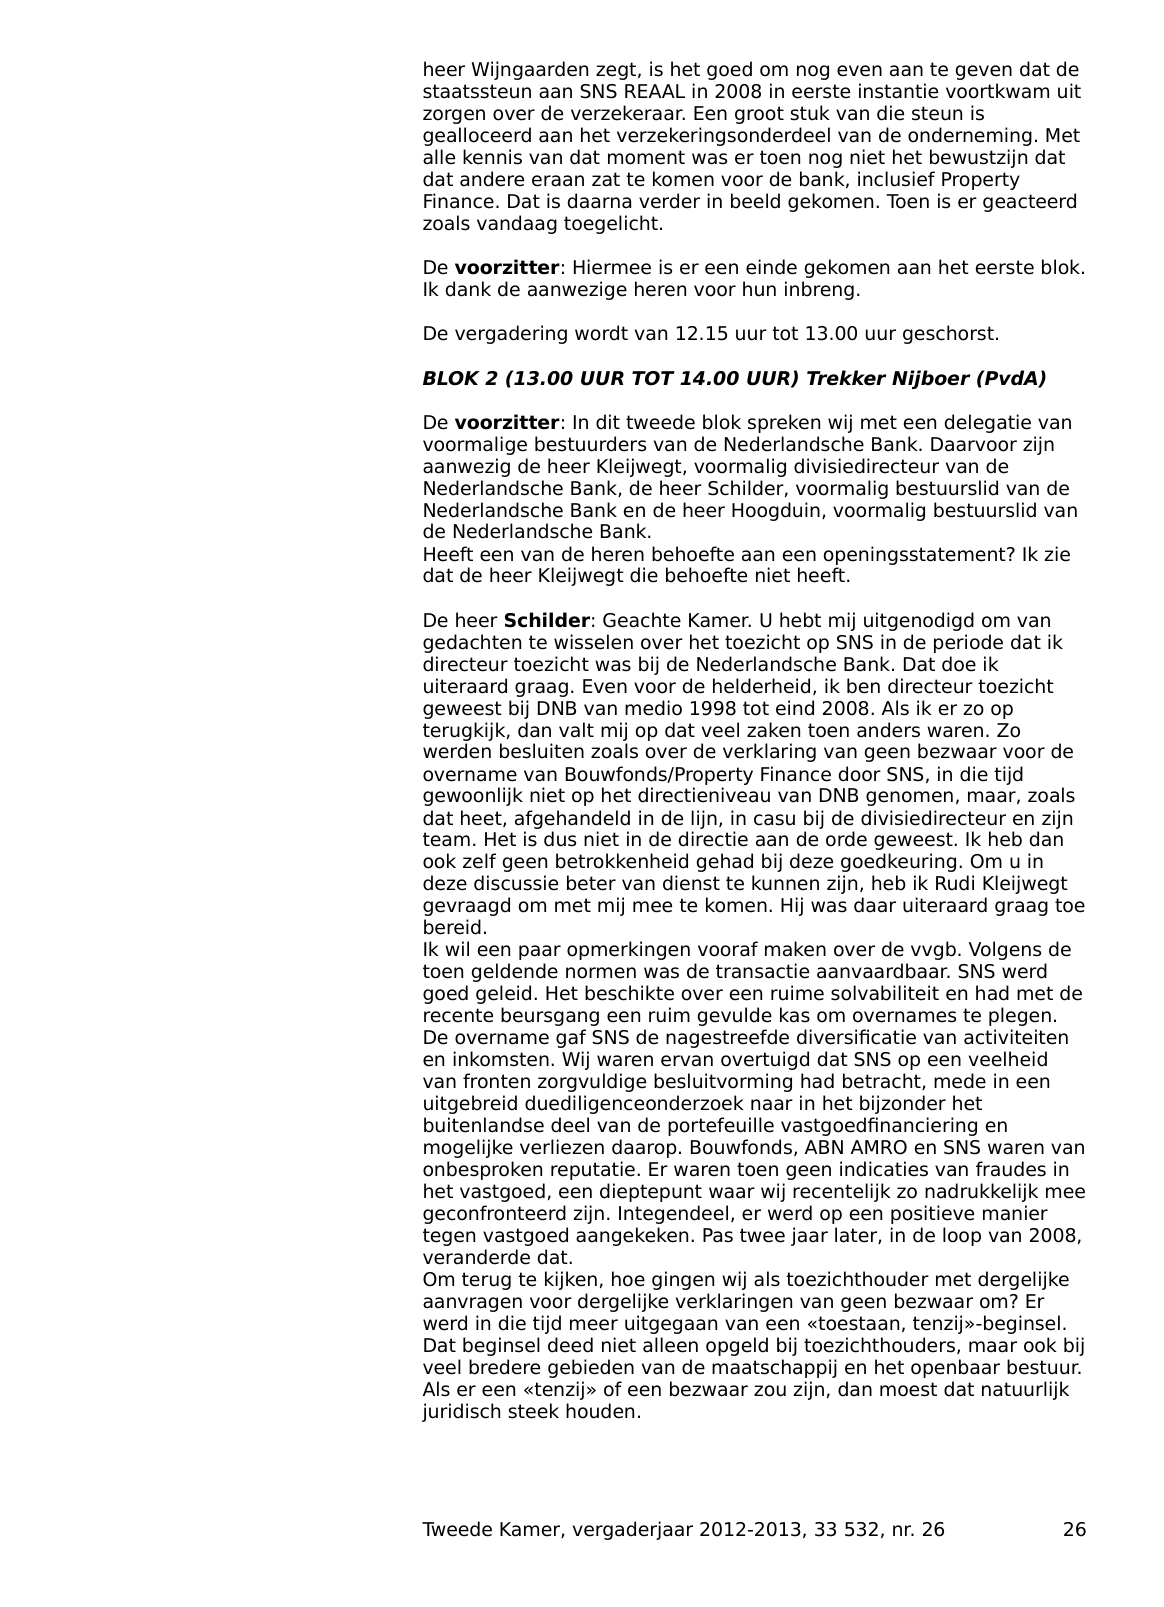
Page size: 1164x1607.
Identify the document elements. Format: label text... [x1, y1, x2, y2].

text Heeft een van de heren behoefte aan een openingsstatement? Ik zie dat de heer Kleijwegt die behoefte niet heeft. [422, 543, 1087, 587]
text De heer Schilder: Geachte Kamer. U hebt mij uitgenodigd om van gedachten te wisselen over het toezicht op SNS in de periode dat ik directeur toezicht was bij de Nederlandsche Bank. Dat doe ik uiteraard graag. Even voor de helderheid, ik ben directeur toezicht geweest bij DNB van medio 1998 tot eind 2008. Als ik er zo op terugkijk, dan valt mij op dat veel zaken toen anders waren. Zo werden besluiten zoals over de verklaring van geen bezwaar voor de overname van Bouwfonds/Property Finance door SNS, in die tijd gewoonlijk niet op het directieniveau van DNB genomen, maar, zoals dat heet, afgehandeld in de lijn, in casu bij de divisiedirecteur en zijn team. Het is dus niet in de directie aan de orde geweest. Ik heb dan ook zelf geen betrokkenheid gehad bij deze goedkeuring. Om u in deze discussie beter van dienst te kunnen zijn, heb ik Rudi Kleijwegt gevraagd om met mij mee te komen. Hij was daar uiteraard graag toe bereid. [422, 609, 1087, 939]
text De vergadering wordt van 12.15 uur tot 13.00 uur geschorst. [422, 323, 1087, 345]
subtitle BLOK 2 (13.00 UUR TOT 14.00 UUR) Trekker Nijboer (PvdA) [422, 367, 1087, 389]
text Om terug te kijken, hoe gingen wij als toezichthouder met dergelijke aanvragen voor dergelijke verklaringen van geen bezwaar om? Er werd in die tijd meer uitgegaan van een «toestaan, tenzij»-beginsel. Dat beginsel deed niet alleen opgeld bij toezichthouders, maar ook bij veel bredere gebieden van de maatschappij en het openbaar bestuur. Als er een «tenzij» of een bezwaar zou zijn, dan moest dat natuurlijk juridisch steek houden. [422, 1269, 1087, 1423]
text heer Wijngaarden zegt, is het goed om nog even aan te geven dat de staatssteun aan SNS REAAL in 2008 in eerste instantie voortkwam uit zorgen over de verzekeraar. Een groot stuk van die steun is gealloceerd aan het verzekeringsonderdeel van de onderneming. Met alle kennis van dat moment was er toen nog niet het bewustzijn dat dat andere eraan zat te komen voor de bank, inclusief Property Finance. Dat is daarna verder in beeld gekomen. Toen is er geacteerd zoals vandaag toegelicht. [422, 59, 1087, 235]
text De voorzitter: Hiermee is er een einde gekomen aan het eerste blok. Ik dank de aanwezige heren voor hun inbreng. [422, 257, 1087, 301]
text De voorzitter: In dit tweede blok spreken wij met een delegatie van voormalige bestuurders van de Nederlandsche Bank. Daarvoor zijn aanwezig de heer Kleijwegt, voormalig divisiedirecteur van de Nederlandsche Bank, de heer Schilder, voormalig bestuurslid van de Nederlandsche Bank en de heer Hoogduin, voormalig bestuurslid van de Nederlandsche Bank. [422, 412, 1087, 543]
text Ik wil een paar opmerkingen vooraf maken over de vvgb. Volgens de toen geldende normen was de transactie aanvaardbaar. SNS werd goed geleid. Het beschikte over een ruime solvabiliteit en had met de recente beursgang een ruim gevulde kas om overnames te plegen. De overname gaf SNS de nagestreefde diversificatie van activiteiten en inkomsten. Wij waren ervan overtuigd dat SNS op een veelheid van fronten zorgvuldige besluitvorming had betracht, mede in een uitgebreid duediligenceonderzoek naar in het bijzonder het buitenlandse deel van de portefeuille vastgoedfinanciering en mogelijke verliezen daarop. Bouwfonds, ABN AMRO en SNS waren van onbesproken reputatie. Er waren toen geen indicaties van fraudes in het vastgoed, een dieptepunt waar wij recentelijk zo nadrukkelijk mee geconfronteerd zijn. Integendeel, er werd op een positieve manier tegen vastgoed aangekeken. Pas twee jaar later, in de loop van 2008, veranderde dat. [422, 939, 1087, 1269]
